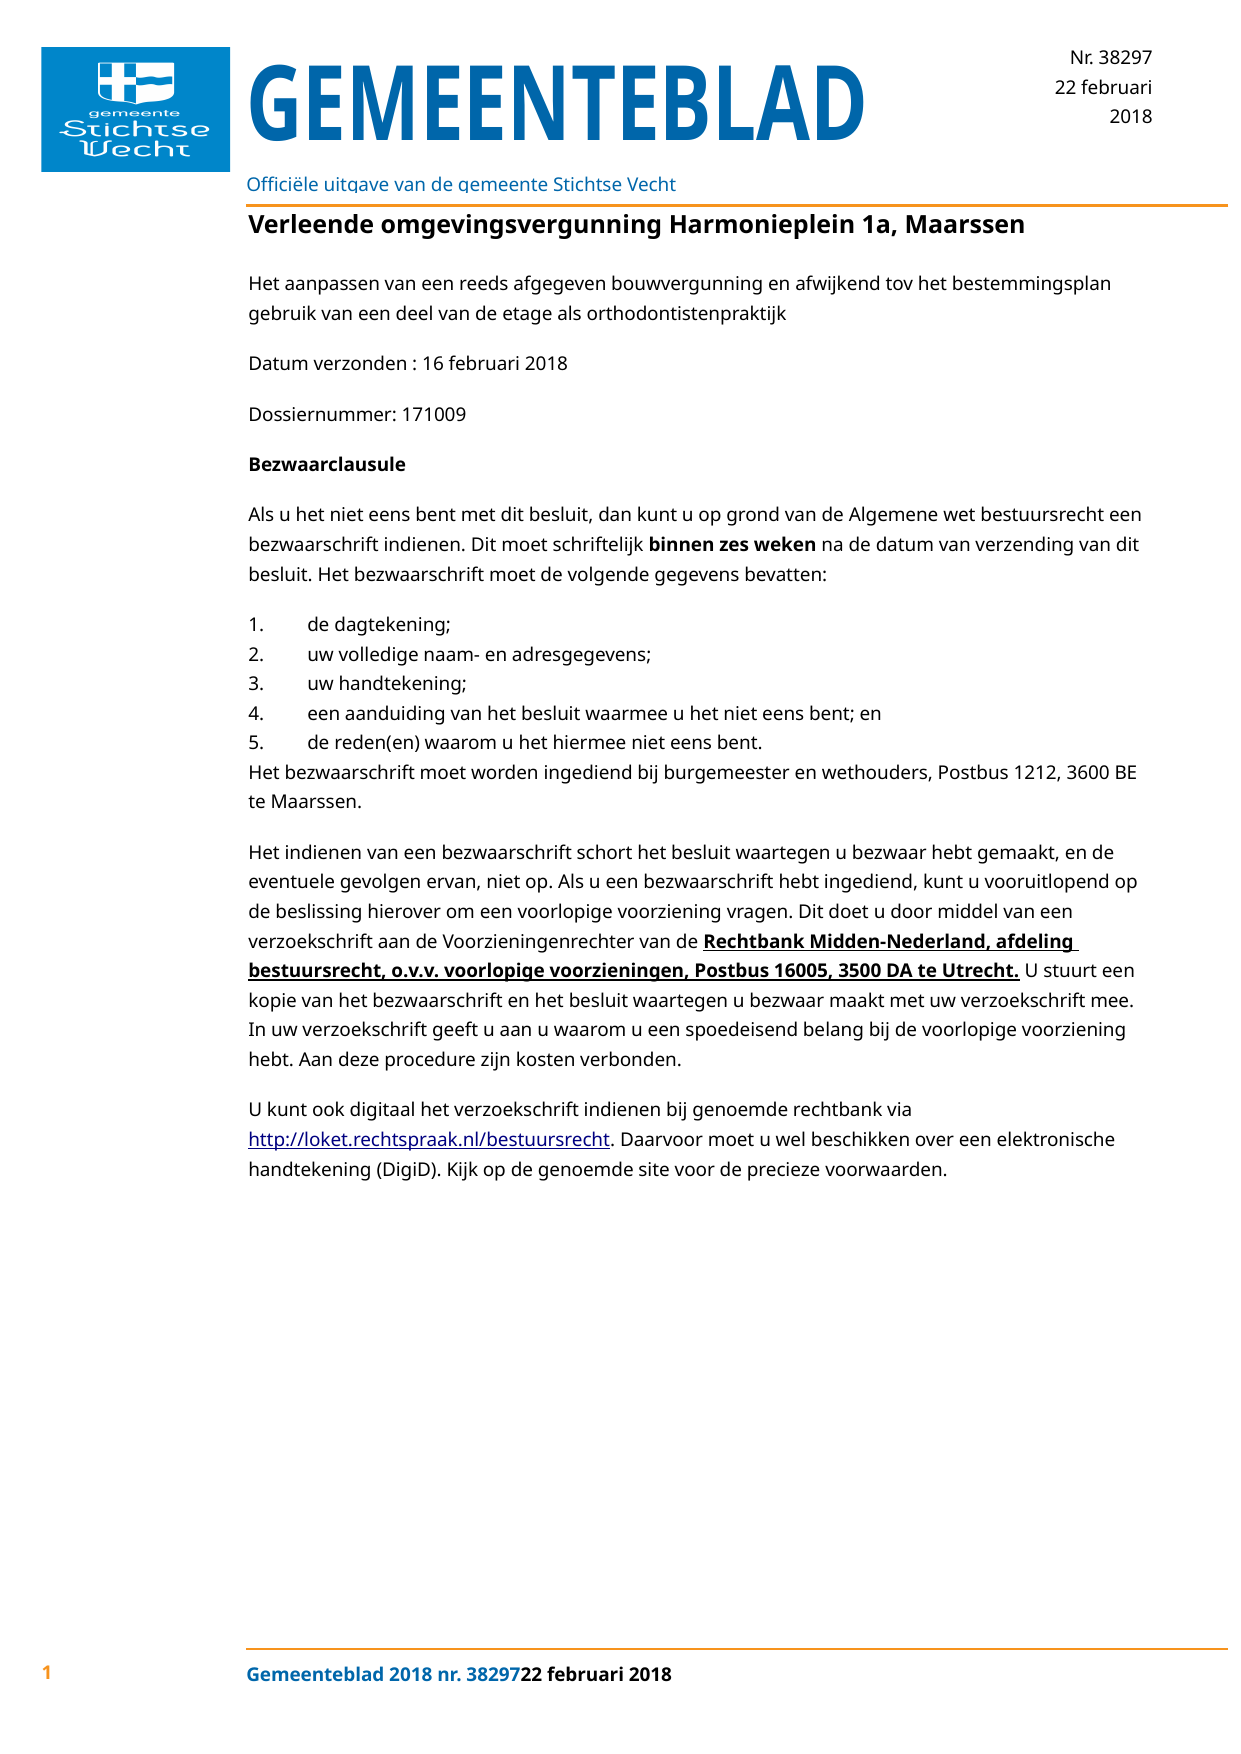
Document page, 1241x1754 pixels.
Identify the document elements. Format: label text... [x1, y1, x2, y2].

picture [137, 63, 174, 103]
text Dossiernummer: 171009 [248, 401, 1152, 426]
text Als u het niet eens bent met dit besluit, dan kunt u op grond van de Algemene wet bestuursrecht een bezwaarschrift indienen. Dit moet schriftelijk binnen zes weken na de datum van verzending van dit besluit. Het bezwaarschrift moet de volgende gegevens bevatten: [248, 502, 1152, 586]
text Verleende omgevingsvergunning Harmonieplein 1a, Maarssen [248, 207, 1152, 241]
list uw volledige naam- en adresgegevens; [248, 641, 1152, 666]
list de dagtekening; [248, 611, 1152, 637]
list de reden(en) waarom u het hiermee niet eens bent. [248, 729, 1152, 755]
picture [99, 63, 135, 101]
text Datum verzonden : 16 februari 2018 [248, 350, 1152, 376]
list een aanduiding van het besluit waarmee u het niet eens bent; en [248, 700, 1152, 726]
text Het aanpassen van een reeds afgegeven bouwvergunning en afwijkend tov het bestemmingsplan gebruik van een deel van de etage als orthodontistenpraktijk [248, 270, 1152, 326]
text U kunt ook digitaal het verzoekschrift indienen bij genoemde rechtbank via http://loket.rechtspraak.nl/bestuursrecht. Daarvoor moet u wel beschikken over een elektronische handtekening (DigiD). Kijk op de genoemde site voor de precieze voorwaarden. [248, 1097, 1152, 1181]
list uw handtekening; [248, 670, 1152, 696]
text Bezwaarclausule [248, 451, 1152, 477]
text Het indienen van een bezwaarschrift schort het besluit waartegen u bezwaar hebt gemaakt, en de eventuele gevolgen ervan, niet op. Als u een bezwaarschrift hebt ingediend, kunt u vooruitlopend op de beslissing hierover om een voorlopige voorziening vragen. Dit doet u door middel van een verzoekschrift aan de Voorzieningenrechter van de Rechtbank Midden-Nederland, afdeling bestuursrecht, o.v.v. voorlopige voorzieningen, Postbus 16005, 3500 DA te Utrecht. U stuurt een kopie van het bezwaarschrift en het besluit waartegen u bezwaar maakt met uw verzoekschrift mee. In uw verzoekschrift geeft u aan u waarom u een spoedeisend belang bij de voorlopige voorziening hebt. Aan deze procedure zijn kosten verbonden. [248, 839, 1152, 1072]
text Het bezwaarschrift moet worden ingediend bij burgemeester en wethouders, Postbus 1212, 3600 BE te Maarssen. [248, 759, 1152, 814]
